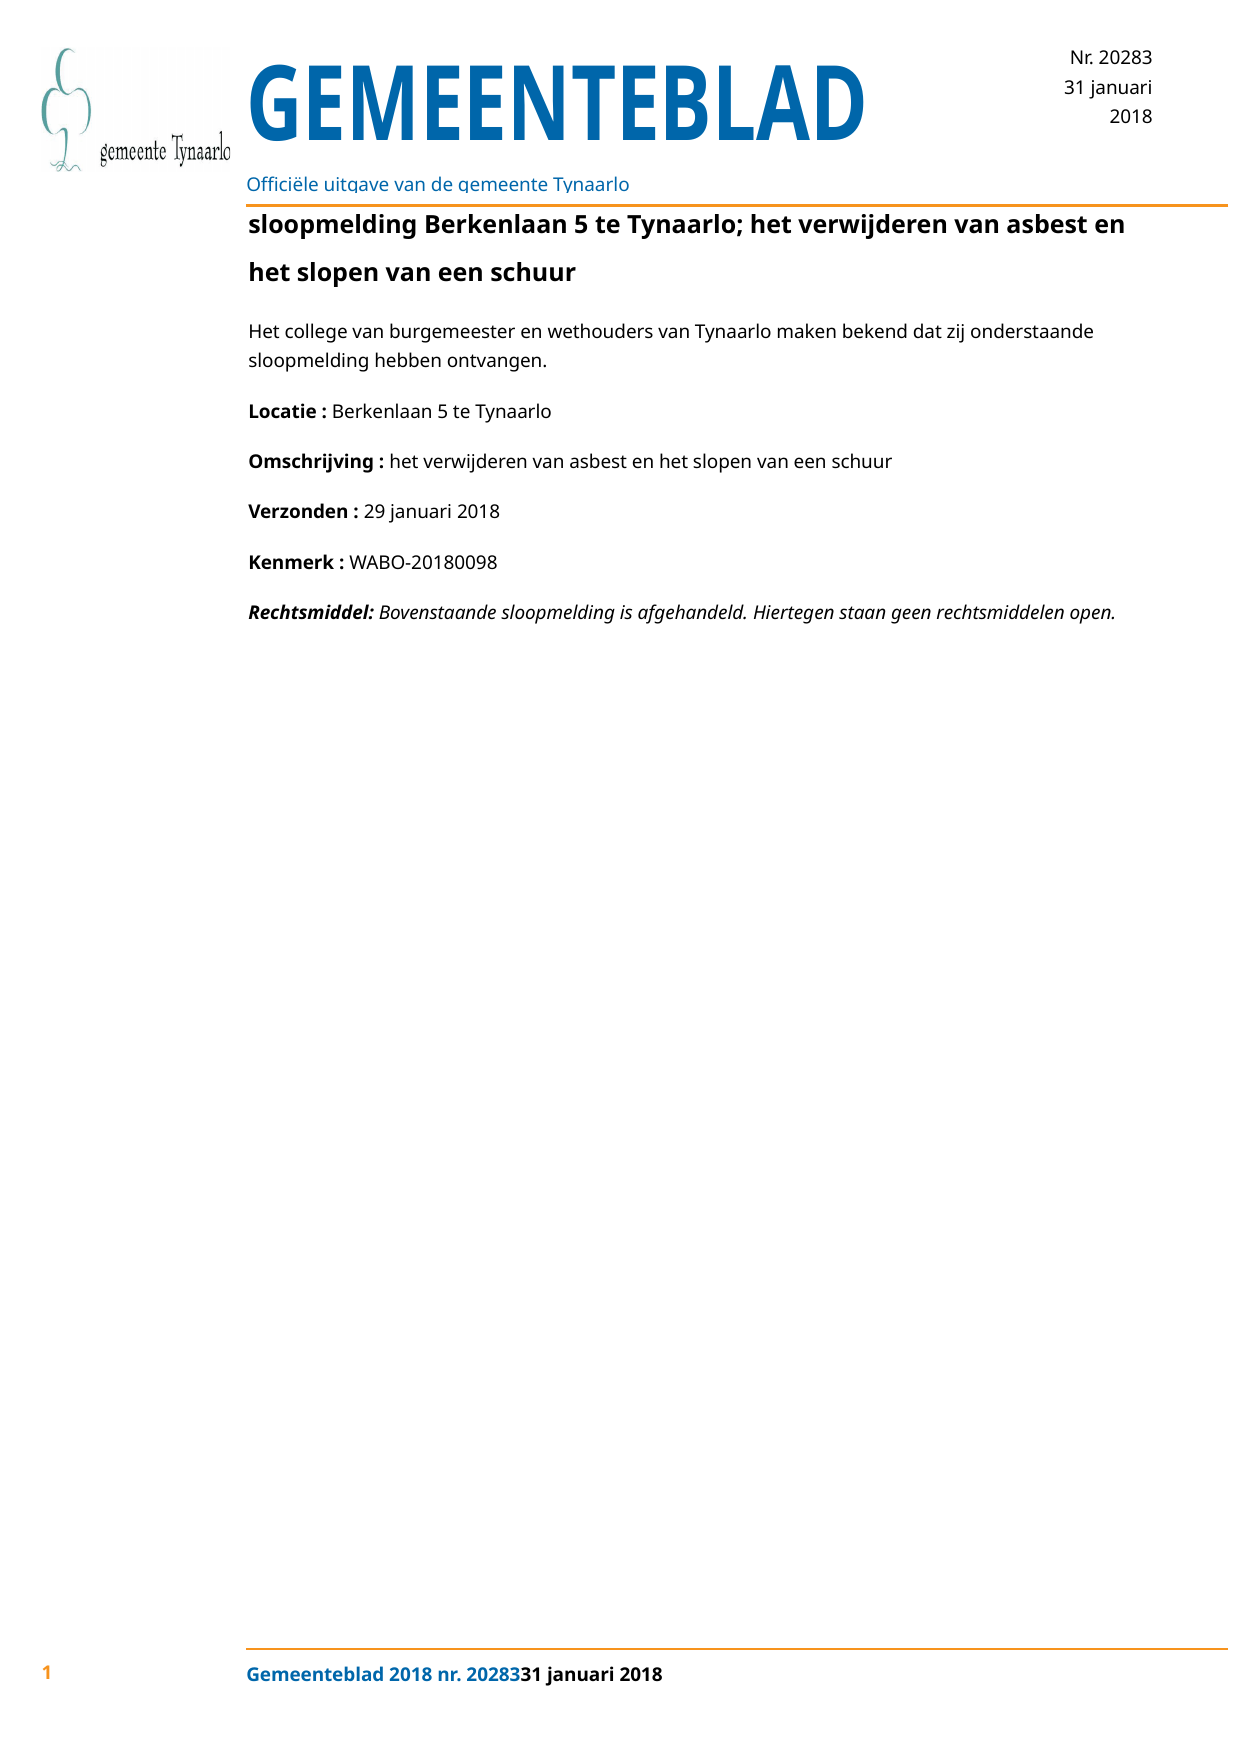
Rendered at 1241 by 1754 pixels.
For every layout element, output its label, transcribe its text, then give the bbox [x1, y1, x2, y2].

text Locatie : Berkenlaan 5 te Tynaarlo [248, 398, 1152, 424]
text Rechtsmiddel: Bovenstaande sloopmelding is afgehandeld. Hiertegen staan geen rechtsmiddelen open. [248, 599, 1152, 625]
text Het college van burgemeester en wethouders van Tynaarlo maken bekend dat zij onderstaande sloopmelding hebben ontvangen. [248, 318, 1152, 373]
text Omschrijving : het verwijderen van asbest en het slopen van een schuur [248, 448, 1152, 474]
text sloopmelding Berkenlaan 5 te Tynaarlo; het verwijderen van asbest en het slopen van een schuur [248, 207, 1152, 288]
picture [41, 47, 231, 172]
text Verzonden : 29 januari 2018 [248, 499, 1152, 524]
text Kenmerk : WABO-20180098 [248, 549, 1152, 575]
